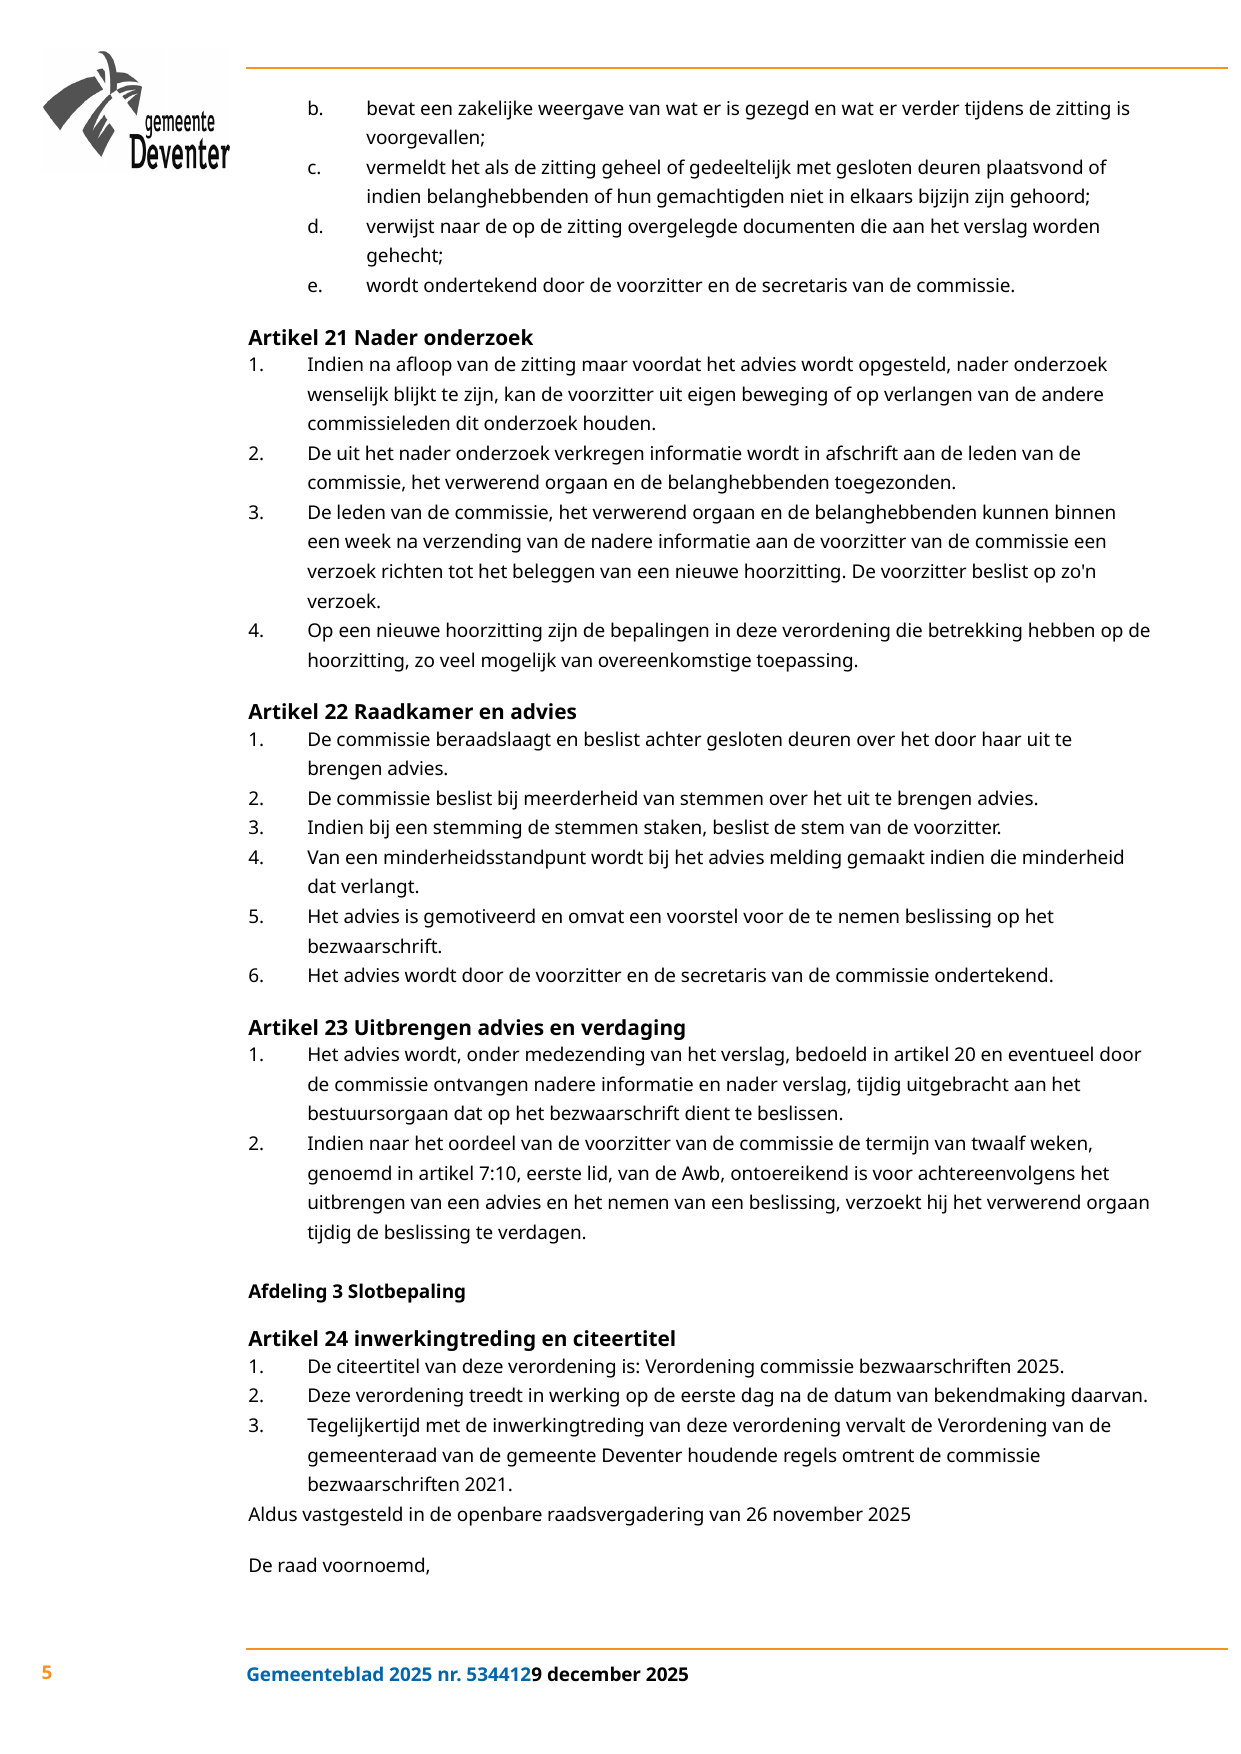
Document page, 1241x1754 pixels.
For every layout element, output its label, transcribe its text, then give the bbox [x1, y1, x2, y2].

list Het advies wordt door de voorzitter en de secretaris van de commissie ondertekend. [248, 962, 1152, 988]
list Deze verordening treedt in werking op de eerste dag na de datum van bekendmaking daarvan. [248, 1383, 1152, 1408]
text Aldus vastgesteld in de openbare raadsvergadering van 26 november 2025 [248, 1501, 1152, 1527]
list Tegelijkertijd met de inwerkingtreding van deze verordening vervalt de Verordening van de gemeenteraad van de gemeente Deventer houdende regels omtrent de commissie bezwaarschriften 2021. [248, 1412, 1152, 1497]
list Indien na afloop van de zitting maar voordat het advies wordt opgesteld, nader onderzoek wenselijk blijkt te zijn, kan de voorzitter uit eigen beweging of op verlangen van de andere commissieleden dit onderzoek houden. [248, 351, 1152, 436]
list De commissie beslist bij meerderheid van stemmen over het uit te brengen advies. [248, 785, 1152, 811]
list Van een minderheidsstandpunt wordt bij het advies melding gemaakt indien die minderheid dat verlangt. [248, 844, 1152, 899]
list bevat een zakelijke weergave van wat er is gezegd en wat er verder tijdens de zitting is voorgevallen; [307, 95, 1152, 150]
list Indien naar het oordeel van de voorzitter van de commissie de termijn van twaalf weken, genoemd in artikel 7:10, eerste lid, van de Awb, ontoereikend is voor achtereenvolgens het uitbrengen van een advies en het nemen van een beslissing, verzoekt hij het verwerend orgaan tijdig de beslissing te verdagen. [248, 1130, 1152, 1244]
list De citeertitel van deze verordening is: Verordening commissie bezwaarschriften 2025. [248, 1353, 1152, 1379]
list verwijst naar de op de zitting overgelegde documenten die aan het verslag worden gehecht; [307, 213, 1152, 268]
list De leden van de commissie, het verwerend orgaan en de belanghebbenden kunnen binnen een week na verzending van de nadere informatie aan de voorzitter van de commissie een verzoek richten tot het beleggen van een nieuwe hoorzitting. De voorzitter beslist op zo'n verzoek. [248, 499, 1152, 613]
text Artikel 23 Uitbrengen advies en verdaging [248, 1013, 1152, 1041]
text Artikel 24 inwerkingtreding en citeertitel [248, 1324, 1152, 1353]
list Het advies wordt, onder medezending van het verslag, bedoeld in artikel 20 en eventueel door de commissie ontvangen nadere informatie en nader verslag, tijdig uitgebracht aan het bestuursorgaan dat op het bezwaarschrift dient te beslissen. [248, 1041, 1152, 1126]
list vermeldt het als de zitting geheel of gedeeltelijk met gesloten deuren plaatsvond of indien belanghebbenden of hun gemachtigden niet in elkaars bijzijn zijn gehoord; [307, 154, 1152, 209]
list Het advies is gemotiveerd en omvat een voorstel voor de te nemen beslissing op het bezwaarschrift. [248, 903, 1152, 959]
text Artikel 22 Raadkamer en advies [248, 697, 1152, 726]
list De uit het nader onderzoek verkregen informatie wordt in afschrift aan de leden van de commissie, het verwerend orgaan en de belanghebbenden toegezonden. [248, 440, 1152, 495]
list De commissie beraadslaagt en beslist achter gesloten deuren over het door haar uit te brengen advies. [248, 726, 1152, 781]
list Op een nieuwe hoorzitting zijn de bepalingen in deze verordening die betrekking hebben op de hoorzitting, zo veel mogelijk van overeenkomstige toepassing. [248, 617, 1152, 673]
picture [41, 47, 231, 172]
text De raad voornoemd, [248, 1552, 1152, 1578]
list wordt ondertekend door de voorzitter en de secretaris van de commissie. [307, 272, 1152, 298]
list Indien bij een stemming de stemmen staken, beslist de stem van de voorzitter. [248, 814, 1152, 840]
text Artikel 21 Nader onderzoek [248, 323, 1152, 351]
text Afdeling 3 Slotbepaling [248, 1278, 1152, 1304]
